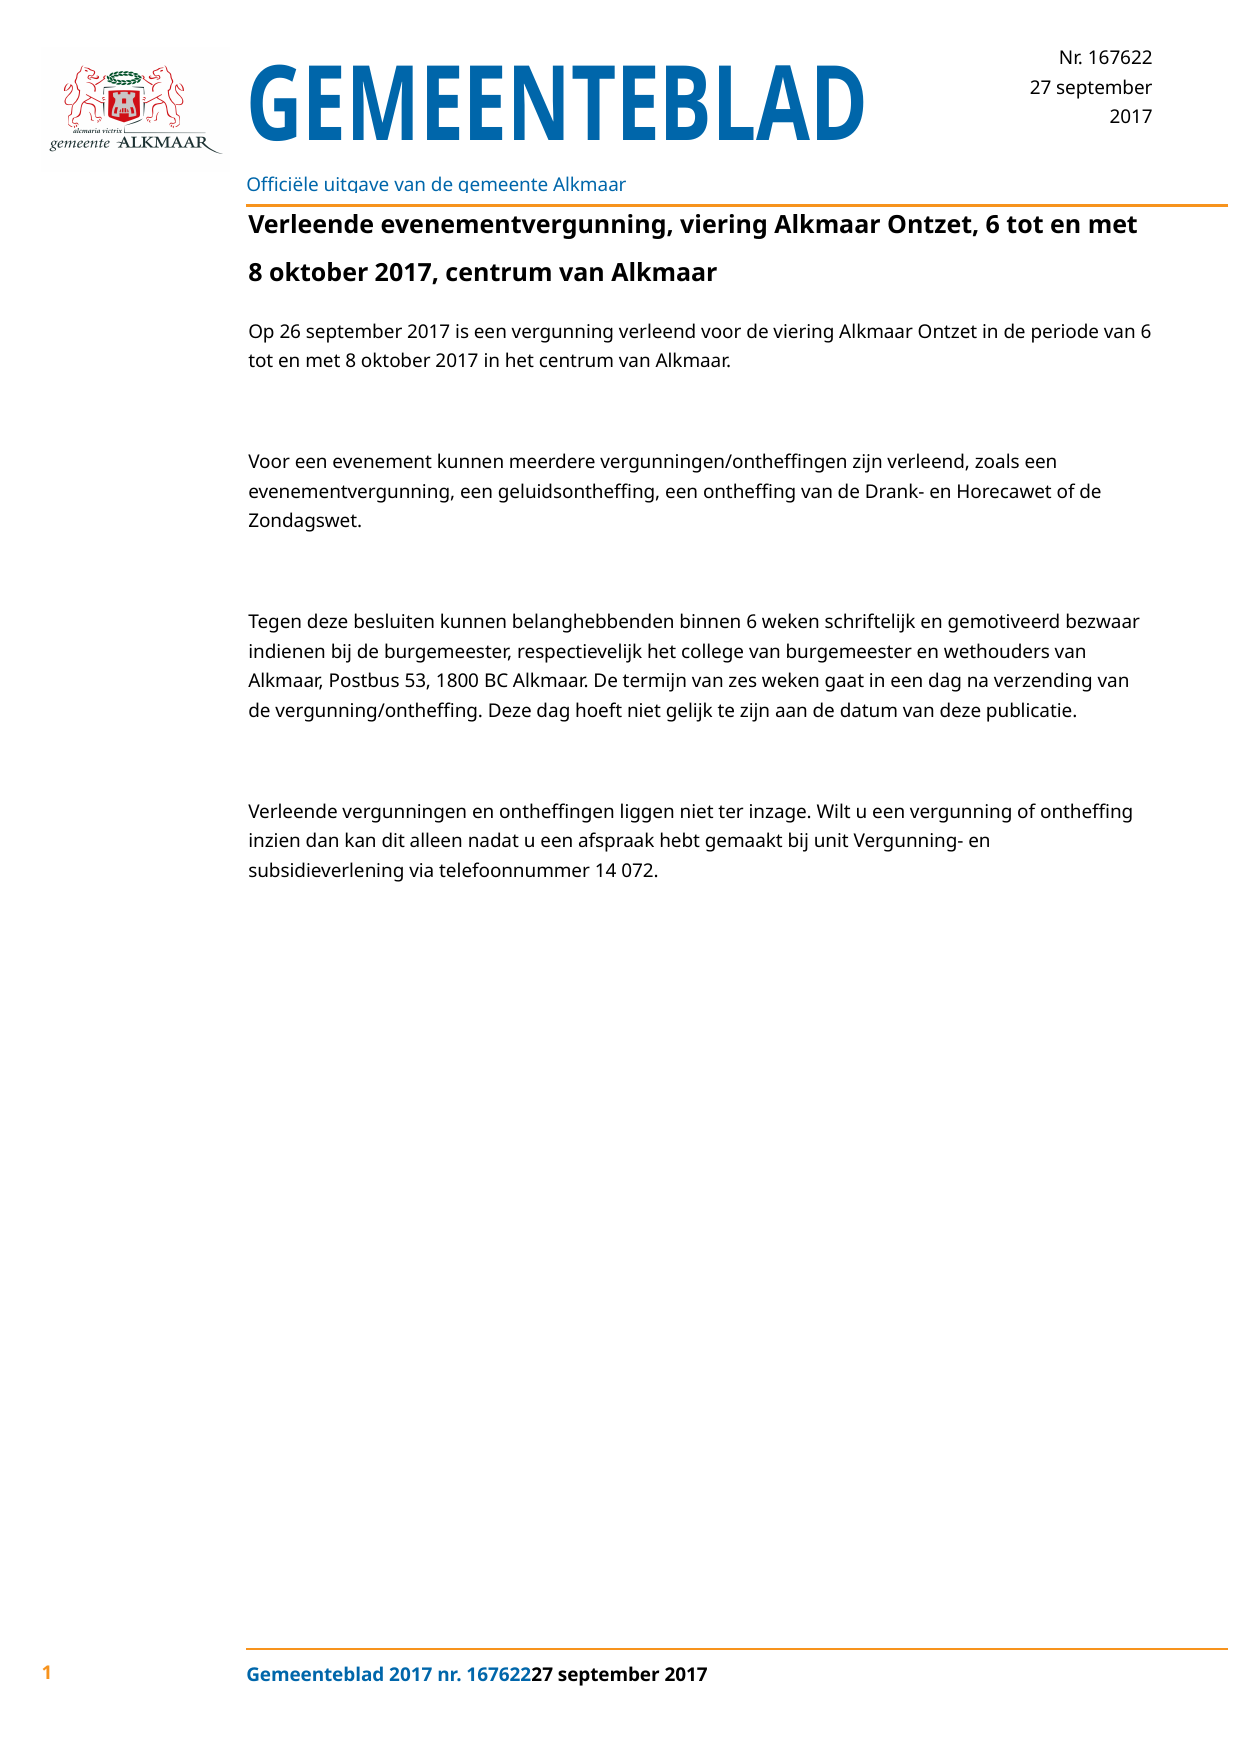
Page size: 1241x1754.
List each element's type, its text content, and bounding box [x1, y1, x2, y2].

text Op 26 september 2017 is een vergunning verleend voor de viering Alkmaar Ontzet in de periode van 6 tot en met 8 oktober 2017 in het centrum van Alkmaar. [248, 318, 1152, 373]
text Verleende evenementvergunning, viering Alkmaar Ontzet, 6 tot en met 8 oktober 2017, centrum van Alkmaar [248, 207, 1152, 288]
text Tegen deze besluiten kunnen belanghebbenden binnen 6 weken schriftelijk en gemotiveerd bezwaar indienen bij de burgemeester, respectievelijk het college van burgemeester en wethouders van Alkmaar, Postbus 53, 1800 BC Alkmaar. De termijn van zes weken gaat in een dag na verzending van de vergunning/ontheffing. Deze dag hoeft niet gelijk te zijn aan de datum van deze publicatie. [248, 608, 1152, 723]
picture [41, 47, 231, 172]
text Voor een evenement kunnen meerdere vergunningen/ontheffingen zijn verleend, zoals een evenementvergunning, een geluidsontheffing, een ontheffing van de Drank- en Horecawet of de Zondagswet. [248, 448, 1152, 533]
text Verleende vergunningen en ontheffingen liggen niet ter inzage. Wilt u een vergunning of ontheffing inzien dan kan dit alleen nadat u een afspraak hebt gemaakt bij unit Vergunning- en subsidieverlening via telefoonnummer 14 072. [248, 798, 1152, 883]
